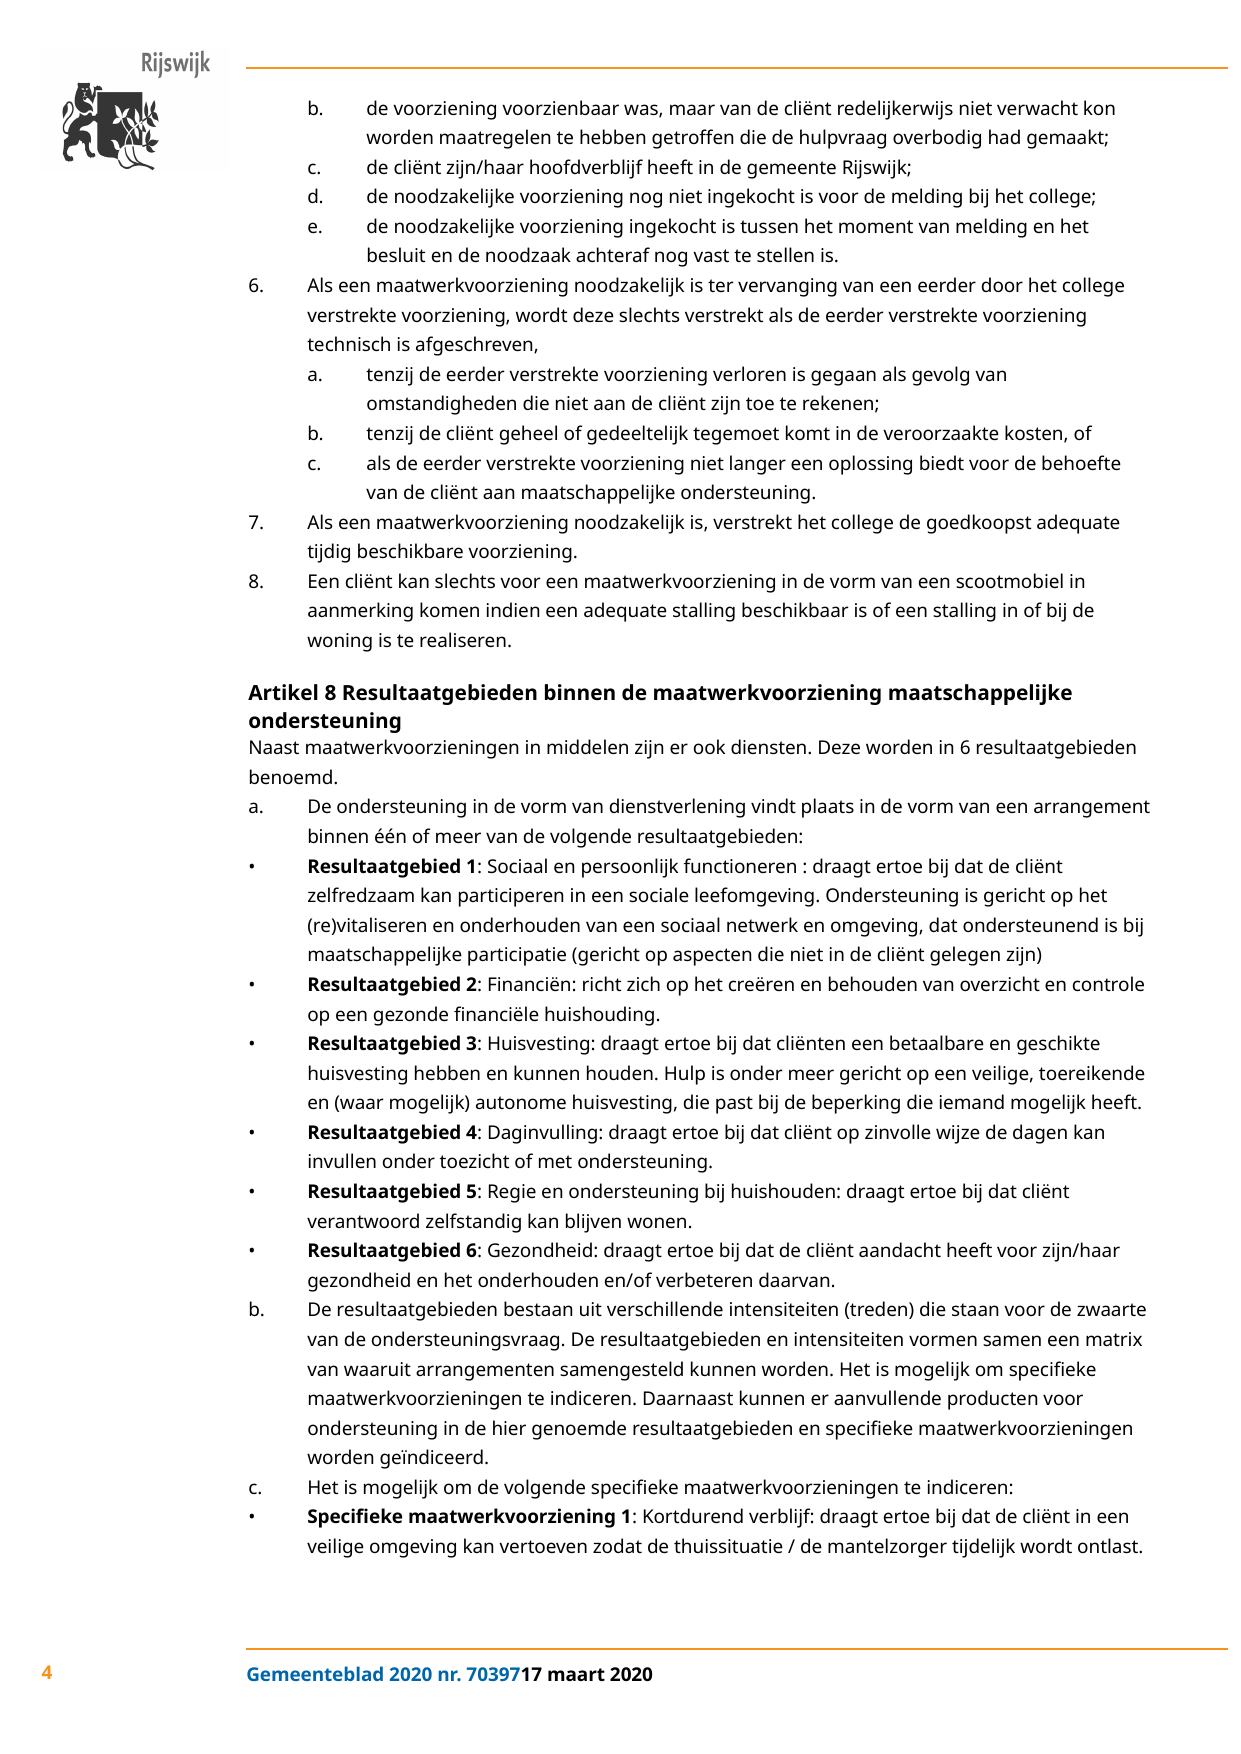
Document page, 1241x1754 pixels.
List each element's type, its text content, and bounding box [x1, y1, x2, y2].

list Resultaatgebied 1: Sociaal en persoonlijk functioneren : draagt ertoe bij dat de cliënt zelfredzaam kan participeren in een sociale leefomgeving. Ondersteuning is gericht op het (re)vitaliseren en onderhouden van een sociaal netwerk en omgeving, dat ondersteunend is bij maatschappelijke participatie (gericht op aspecten die niet in de cliënt gelegen zijn) [248, 853, 1152, 967]
list de cliënt zijn/haar hoofdverblijf heeft in de gemeente Rijswijk; [307, 154, 1152, 180]
list de noodzakelijke voorziening ingekocht is tussen het moment van melding en het besluit en de noodzaak achteraf nog vast te stellen is. [307, 213, 1152, 268]
list Specifieke maatwerkvoorziening 1: Kortdurend verblijf: draagt ertoe bij dat de cliënt in een veilige omgeving kan vertoeven zodat de thuissituatie / de mantelzorger tijdelijk wordt ontlast. [248, 1504, 1152, 1559]
list Als een maatwerkvoorziening noodzakelijk is ter vervanging van een eerder door het college verstrekte voorziening, wordt deze slechts verstrekt als de eerder verstrekte voorziening technisch is afgeschreven, [248, 272, 1152, 357]
list tenzij de cliënt geheel of gedeeltelijk tegemoet komt in de veroorzaakte kosten, of [307, 420, 1152, 446]
list Het is mogelijk om de volgende specifieke maatwerkvoorzieningen te indiceren: [248, 1474, 1152, 1500]
text Naast maatwerkvoorzieningen in middelen zijn er ook diensten. Deze worden in 6 resultaatgebieden benoemd. [248, 734, 1152, 790]
list Resultaatgebied 4: Daginvulling: draagt ertoe bij dat cliënt op zinvolle wijze de dagen kan invullen onder toezicht of met ondersteuning. [248, 1119, 1152, 1174]
list Een cliënt kan slechts voor een maatwerkvoorziening in de vorm van een scootmobiel in aanmerking komen indien een adequate stalling beschikbaar is of een stalling in of bij de woning is te realiseren. [248, 568, 1152, 653]
text Artikel 8 Resultaatgebieden binnen de maatwerkvoorziening maatschappelijke ondersteuning [248, 678, 1152, 734]
list De resultaatgebieden bestaan uit verschillende intensiteiten (treden) die staan voor de zwaarte van de ondersteuningsvraag. De resultaatgebieden en intensiteiten vormen samen een matrix van waaruit arrangementen samengesteld kunnen worden. Het is mogelijk om specifieke maatwerkvoorzieningen te indiceren. Daarnaast kunnen er aanvullende producten voor ondersteuning in de hier genoemde resultaatgebieden en specifieke maatwerkvoorzieningen worden geïndiceerd. [248, 1297, 1152, 1470]
list Als een maatwerkvoorziening noodzakelijk is, verstrekt het college de goedkoopst adequate tijdig beschikbare voorziening. [248, 509, 1152, 564]
list Resultaatgebied 5: Regie en ondersteuning bij huishouden: draagt ertoe bij dat cliënt verantwoord zelfstandig kan blijven wonen. [248, 1178, 1152, 1234]
list als de eerder verstrekte voorziening niet langer een oplossing biedt voor de behoefte van de cliënt aan maatschappelijke ondersteuning. [307, 450, 1152, 505]
list De ondersteuning in de vorm van dienstverlening vindt plaats in de vorm van een arrangement binnen één of meer van de volgende resultaatgebieden: [248, 794, 1152, 849]
list Resultaatgebied 3: Huisvesting: draagt ertoe bij dat cliënten een betaalbare en geschikte huisvesting hebben en kunnen houden. Hulp is onder meer gericht op een veilige, toereikende en (waar mogelijk) autonome huisvesting, die past bij de beperking die iemand mogelijk heeft. [248, 1030, 1152, 1115]
list tenzij de eerder verstrekte voorziening verloren is gegaan als gevolg van omstandigheden die niet aan de cliënt zijn toe te rekenen; [307, 361, 1152, 416]
list de voorziening voorzienbaar was, maar van de cliënt redelijkerwijs niet verwacht kon worden maatregelen te hebben getroffen die de hulpvraag overbodig had gemaakt; [307, 95, 1152, 150]
list de noodzakelijke voorziening nog niet ingekocht is voor de melding bij het college; [307, 183, 1152, 209]
picture [41, 47, 231, 172]
list Resultaatgebied 6: Gezondheid: draagt ertoe bij dat de cliënt aandacht heeft voor zijn/haar gezondheid en het onderhouden en/of verbeteren daarvan. [248, 1237, 1152, 1293]
list Resultaatgebied 2: Financiën: richt zich op het creëren en behouden van overzicht en controle op een gezonde financiële huishouding. [248, 971, 1152, 1027]
